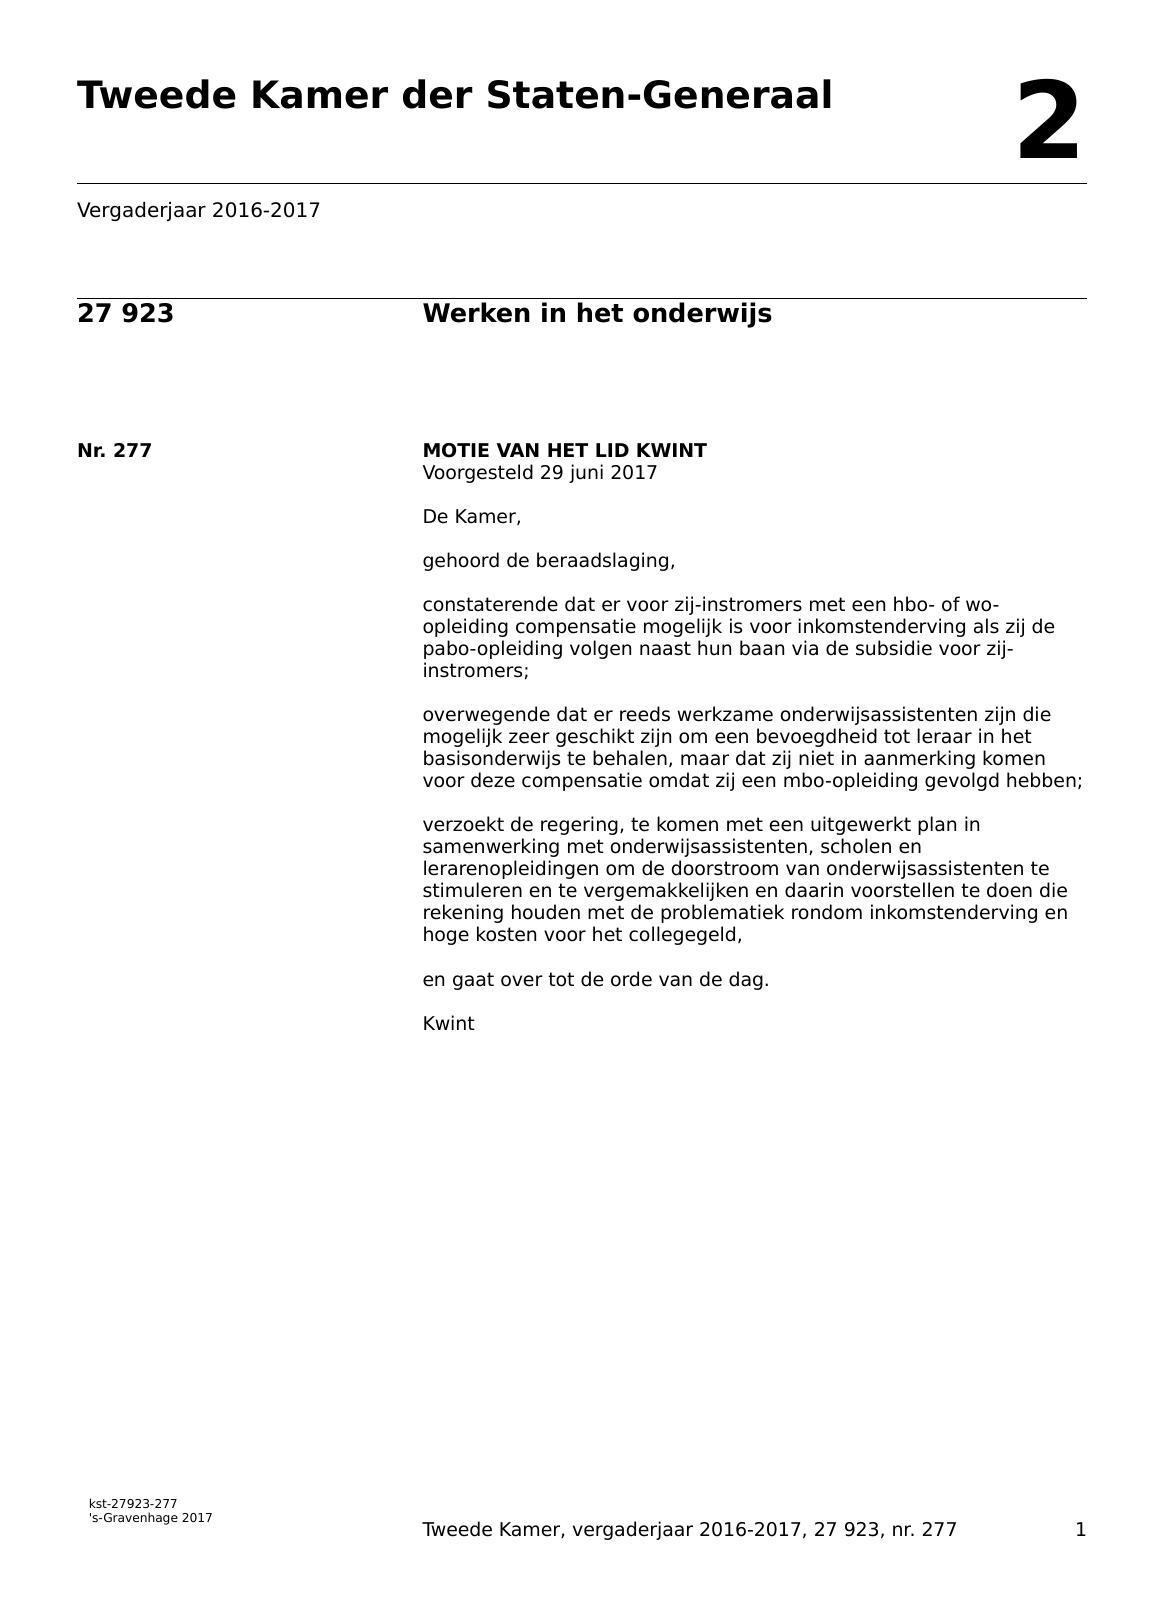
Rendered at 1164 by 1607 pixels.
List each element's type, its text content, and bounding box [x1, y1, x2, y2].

subtitle Nr. 277 MOTIE VAN HET LID KWINT [77, 440, 1087, 462]
table_header Tweede Kamer der Staten-Generaal [77, 59, 886, 183]
table_cell Vergaderjaar 2016-2017 [77, 184, 1087, 298]
text en gaat over tot de orde van de dag. [422, 968, 1087, 990]
subtitle 27 923 Werken in het onderwijs [77, 299, 1087, 329]
text kst-27923-277 [88, 1497, 323, 1511]
text Kwint [422, 1013, 1087, 1034]
text verzoekt de regering, te komen met een uitgewerkt plan in samenwerking met onderwijsassistenten, scholen en lerarenopleidingen om de doorstroom van onderwijsassistenten te stimuleren en te vergemakkelijken en daarin voorstellen te doen die rekening houden met de problematiek rondom inkomstenderving en hoge kosten voor het collegegeld, [422, 814, 1087, 946]
text Voorgesteld 29 juni 2017 [422, 462, 1087, 484]
text constaterende dat er voor zij-instromers met een hbo- of wo-opleiding compensatie mogelijk is voor inkomstenderving als zij de pabo-opleiding volgen naast hun baan via de subsidie voor zij-instromers; [422, 594, 1087, 682]
text overwegende dat er reeds werkzame onderwijsassistenten zijn die mogelijk zeer geschikt zijn om een bevoegdheid tot leraar in het basisonderwijs te behalen, maar dat zij niet in aanmerking komen voor deze compensatie omdat zij een mbo-opleiding gevolgd hebben; [422, 704, 1087, 792]
table_header 2 [886, 59, 1087, 183]
text De Kamer, [422, 506, 1087, 528]
text gehoord de beraadslaging, [422, 550, 1087, 572]
text 's-Gravenhage 2017 [88, 1511, 323, 1525]
